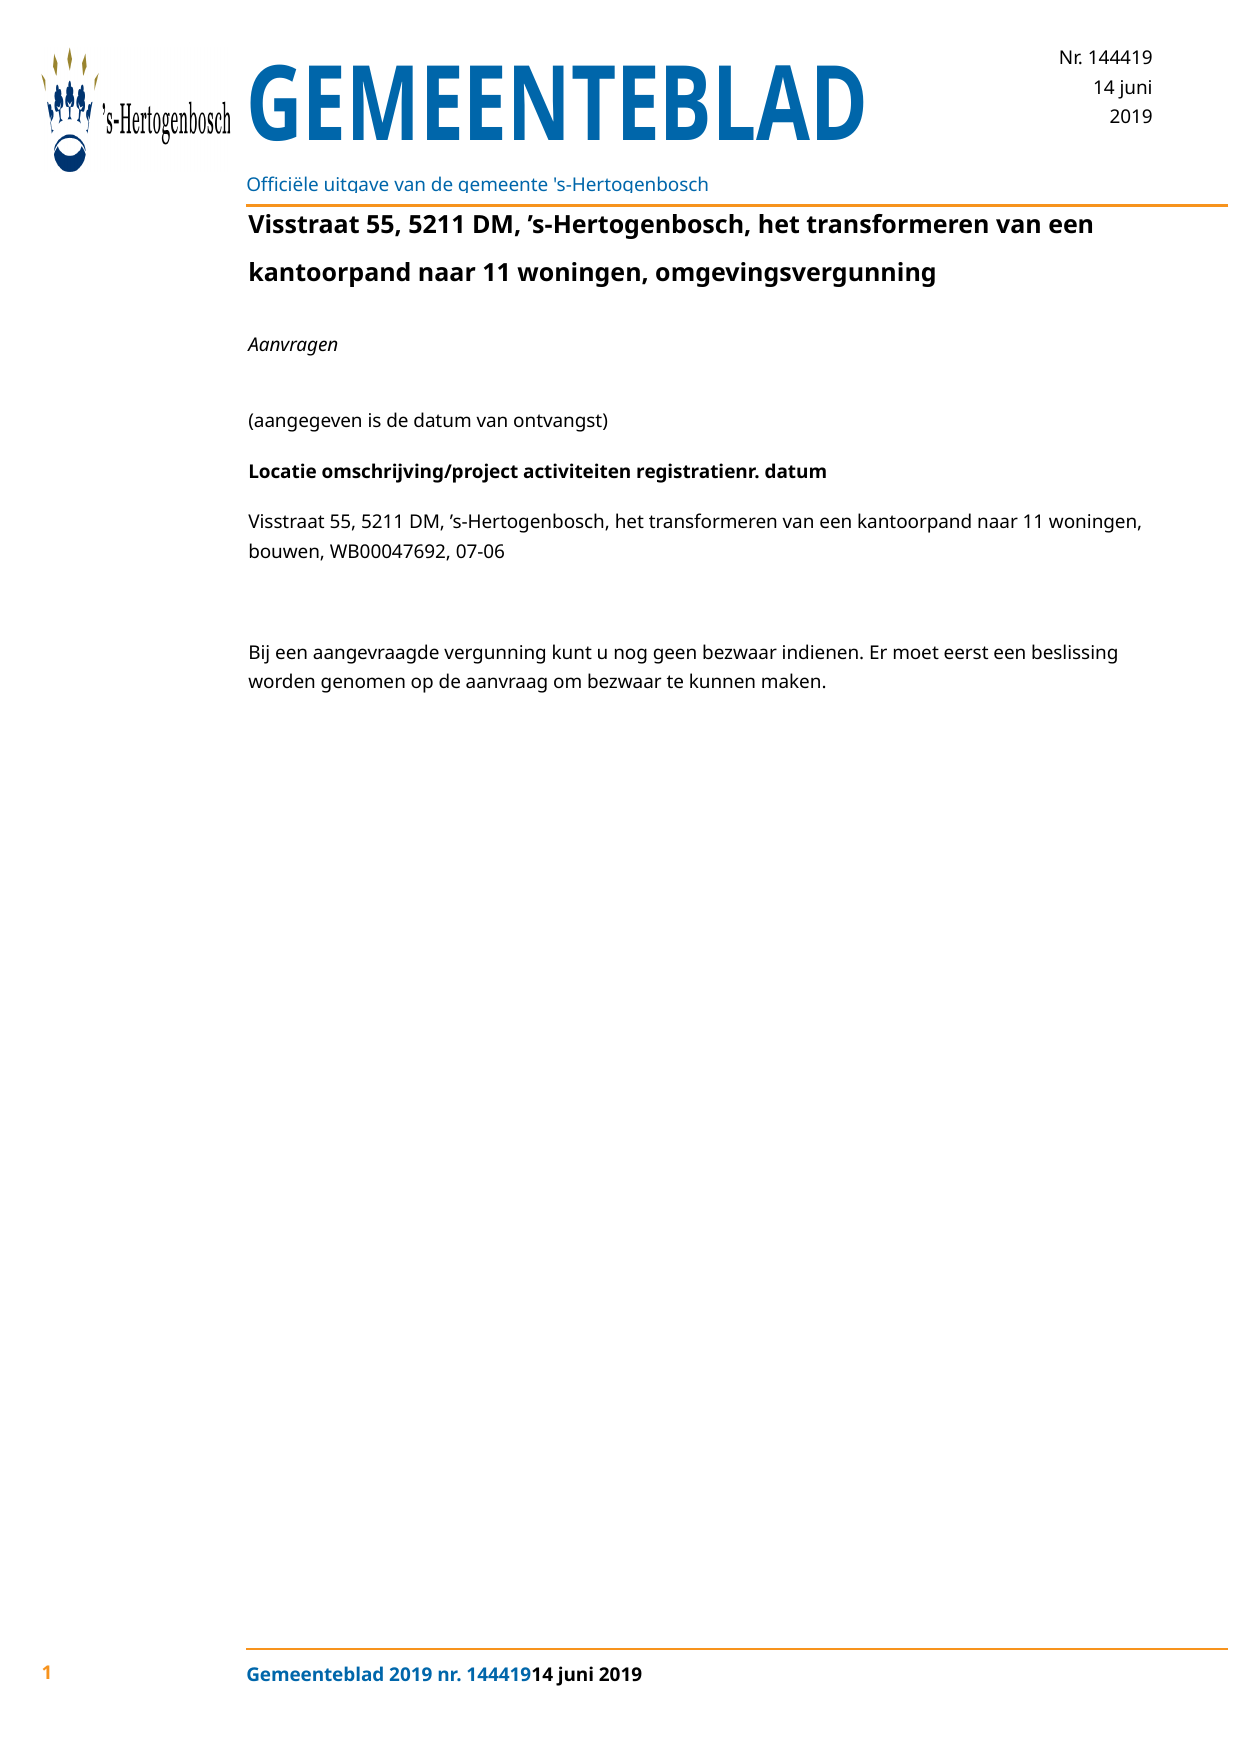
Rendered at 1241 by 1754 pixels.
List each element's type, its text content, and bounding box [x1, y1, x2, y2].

text Visstraat 55, 5211 DM, ’s-Hertogenbosch, het transformeren van een kantoorpand naar 11 woningen, omgevingsvergunning [248, 207, 1152, 288]
text Visstraat 55, 5211 DM, ’s-Hertogenbosch, het transformeren van een kantoorpand naar 11 woningen, bouwen, WB00047692, 07-06 [248, 508, 1152, 564]
text Bij een aangevraagde vergunning kunt u nog geen bezwaar indienen. Er moet eerst een beslissing worden genomen op de aanvraag om bezwaar te kunnen maken. [248, 639, 1152, 694]
picture [41, 47, 231, 172]
text Locatie omschrijving/project activiteiten registratienr. datum [248, 458, 1152, 484]
text (aangegeven is de datum van ontvangst) [248, 408, 1152, 433]
text Aanvragen [248, 331, 1152, 357]
